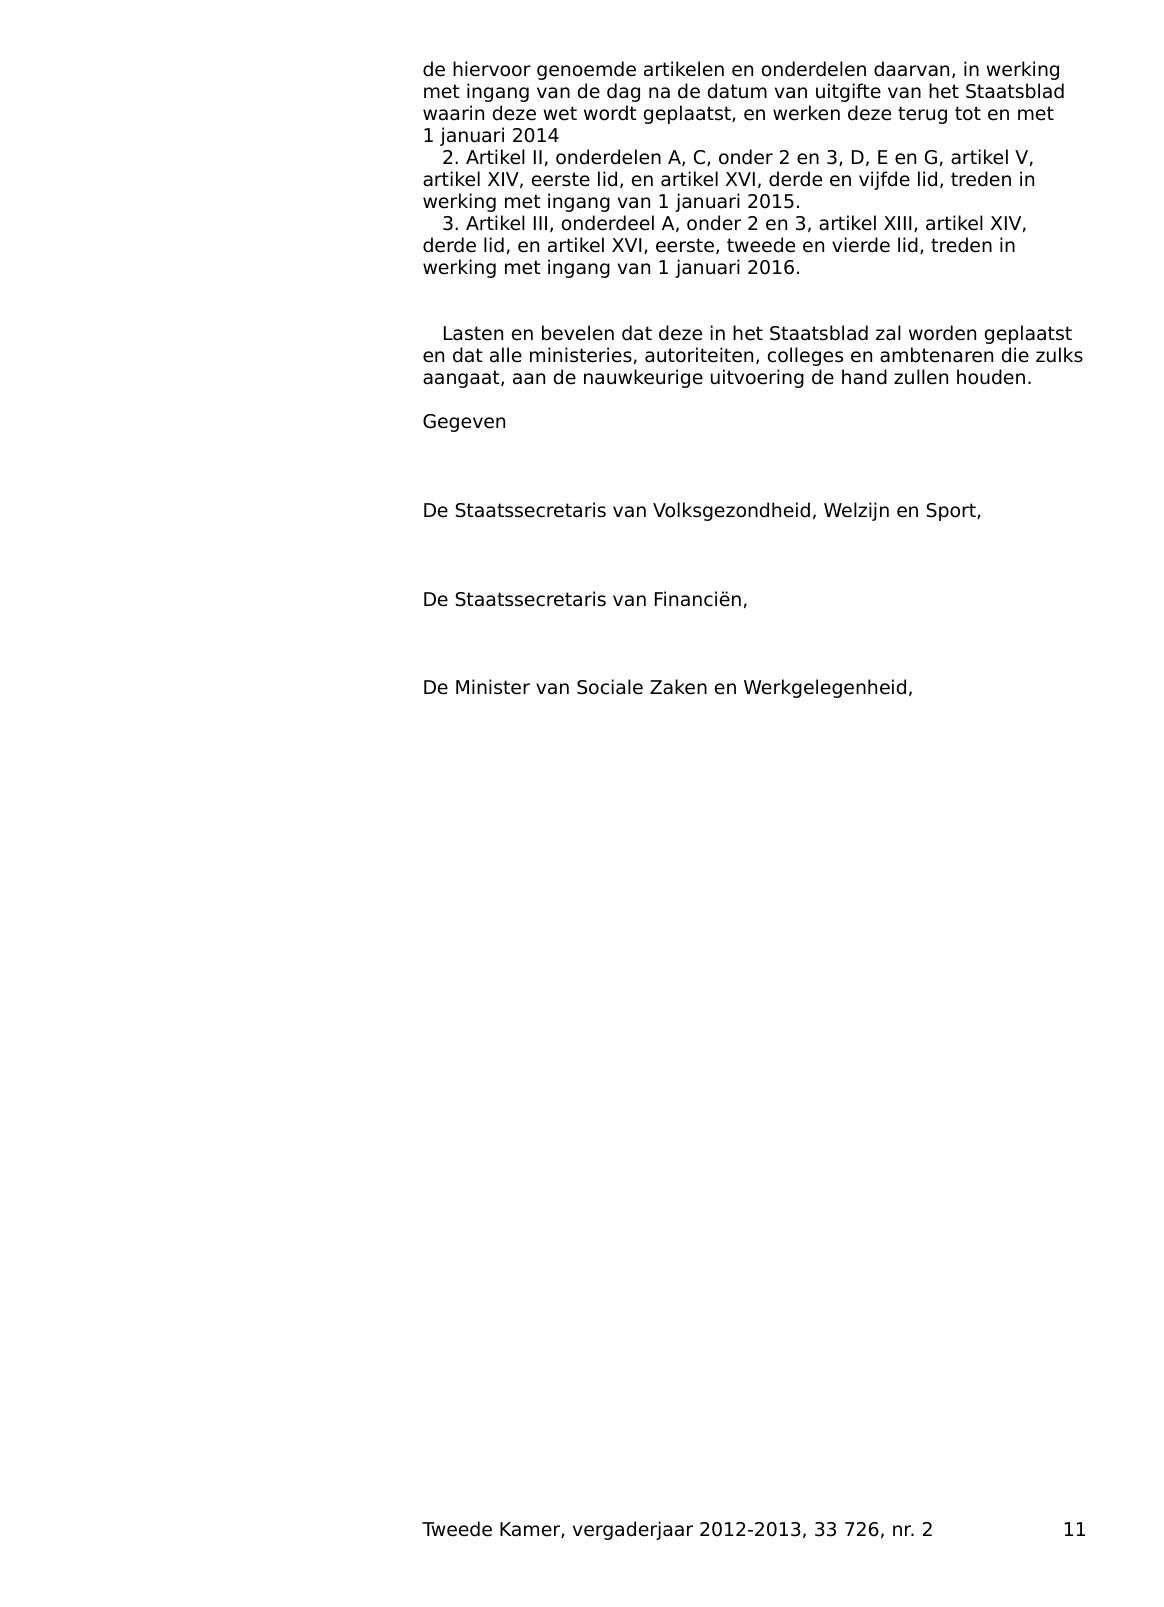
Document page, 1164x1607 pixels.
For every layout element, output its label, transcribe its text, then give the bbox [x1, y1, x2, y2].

text De Staatssecretaris van Financiën, [422, 588, 1087, 610]
text De Minister van Sociale Zaken en Werkgelegenheid, [422, 677, 1087, 699]
text Lasten en bevelen dat deze in het Staatsblad zal worden geplaatst en dat alle ministeries, autoriteiten, colleges en ambtenaren die zulks aangaat, aan de nauwkeurige uitvoering de hand zullen houden. [422, 323, 1087, 389]
text 3. Artikel III, onderdeel A, onder 2 en 3, artikel XIII, artikel XIV, derde lid, en artikel XVI, eerste, tweede en vierde lid, treden in werking met ingang van 1 januari 2016. [422, 213, 1087, 279]
text 2. Artikel II, onderdelen A, C, onder 2 en 3, D, E en G, artikel V, artikel XIV, eerste lid, en artikel XVI, derde en vijfde lid, treden in werking met ingang van 1 januari 2015. [422, 147, 1087, 213]
text Gegeven [422, 411, 1087, 433]
text De Staatssecretaris van Volksgezondheid, Welzijn en Sport, [422, 500, 1087, 522]
text de hiervoor genoemde artikelen en onderdelen daarvan, in werking met ingang van de dag na de datum van uitgifte van het Staatsblad waarin deze wet wordt geplaatst, en werken deze terug tot en met 1 januari 2014 [422, 59, 1087, 147]
